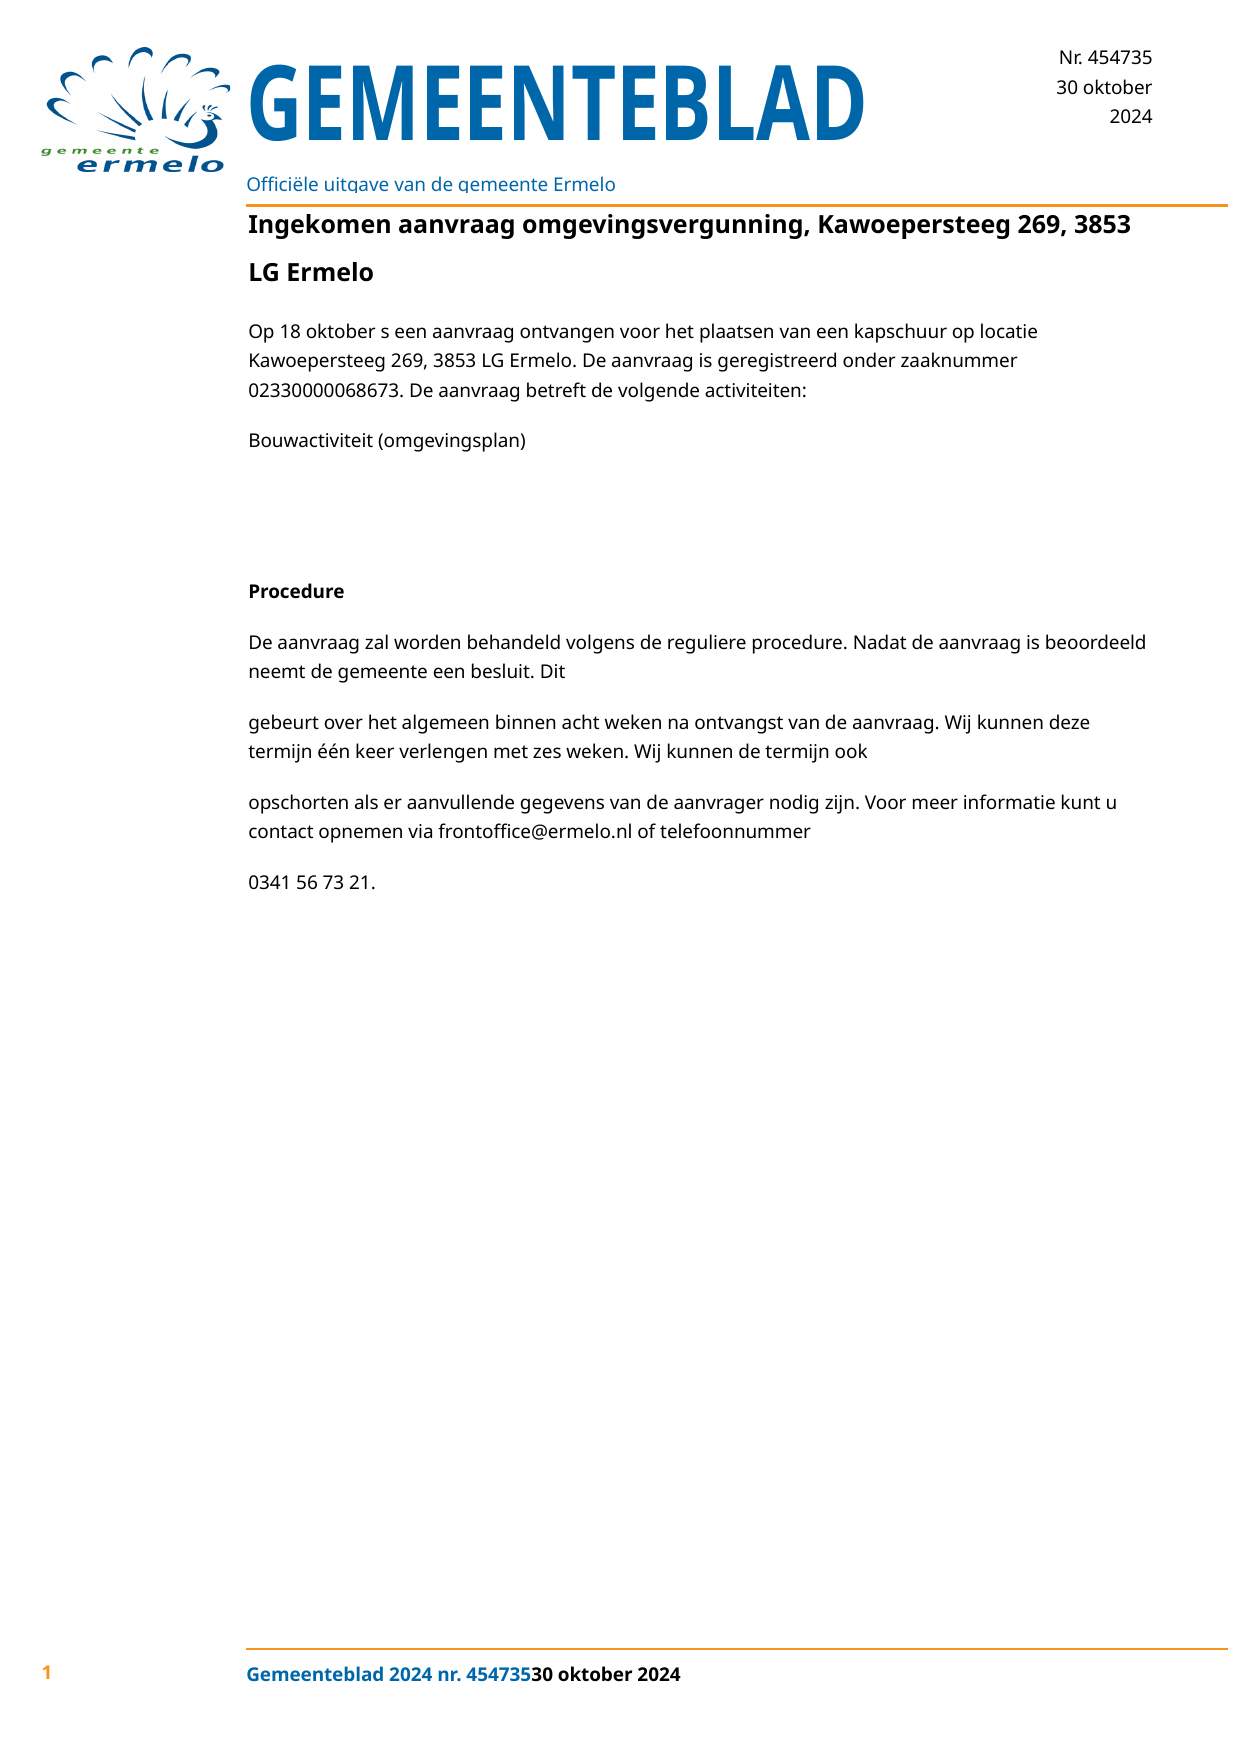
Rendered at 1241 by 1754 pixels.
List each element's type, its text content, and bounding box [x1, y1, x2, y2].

text Ingekomen aanvraag omgevingsvergunning, Kawoepersteeg 269, 3853 LG Ermelo [248, 207, 1152, 288]
text gebeurt over het algemeen binnen acht weken na ontvangst van de aanvraag. Wij kunnen deze termijn één keer verlengen met zes weken. Wij kunnen de termijn ook [248, 709, 1152, 764]
text Procedure [248, 579, 1152, 604]
text 0341 56 73 21. [248, 869, 1152, 895]
picture [41, 47, 231, 172]
text Op 18 oktober s een aanvraag ontvangen voor het plaatsen van een kapschuur op locatie Kawoepersteeg 269, 3853 LG Ermelo. De aanvraag is geregistreerd onder zaaknummer 02330000068673. De aanvraag betreft de volgende activiteiten: [248, 318, 1152, 403]
text opschorten als er aanvullende gegevens van de aanvrager nodig zijn. Voor meer informatie kunt u contact opnemen via frontoffice@ermelo.nl of telefoonnummer [248, 789, 1152, 844]
text De aanvraag zal worden behandeld volgens de reguliere procedure. Nadat de aanvraag is beoordeeld neemt de gemeente een besluit. Dit [248, 629, 1152, 684]
text Bouwactiviteit (omgevingsplan) [248, 427, 1152, 453]
